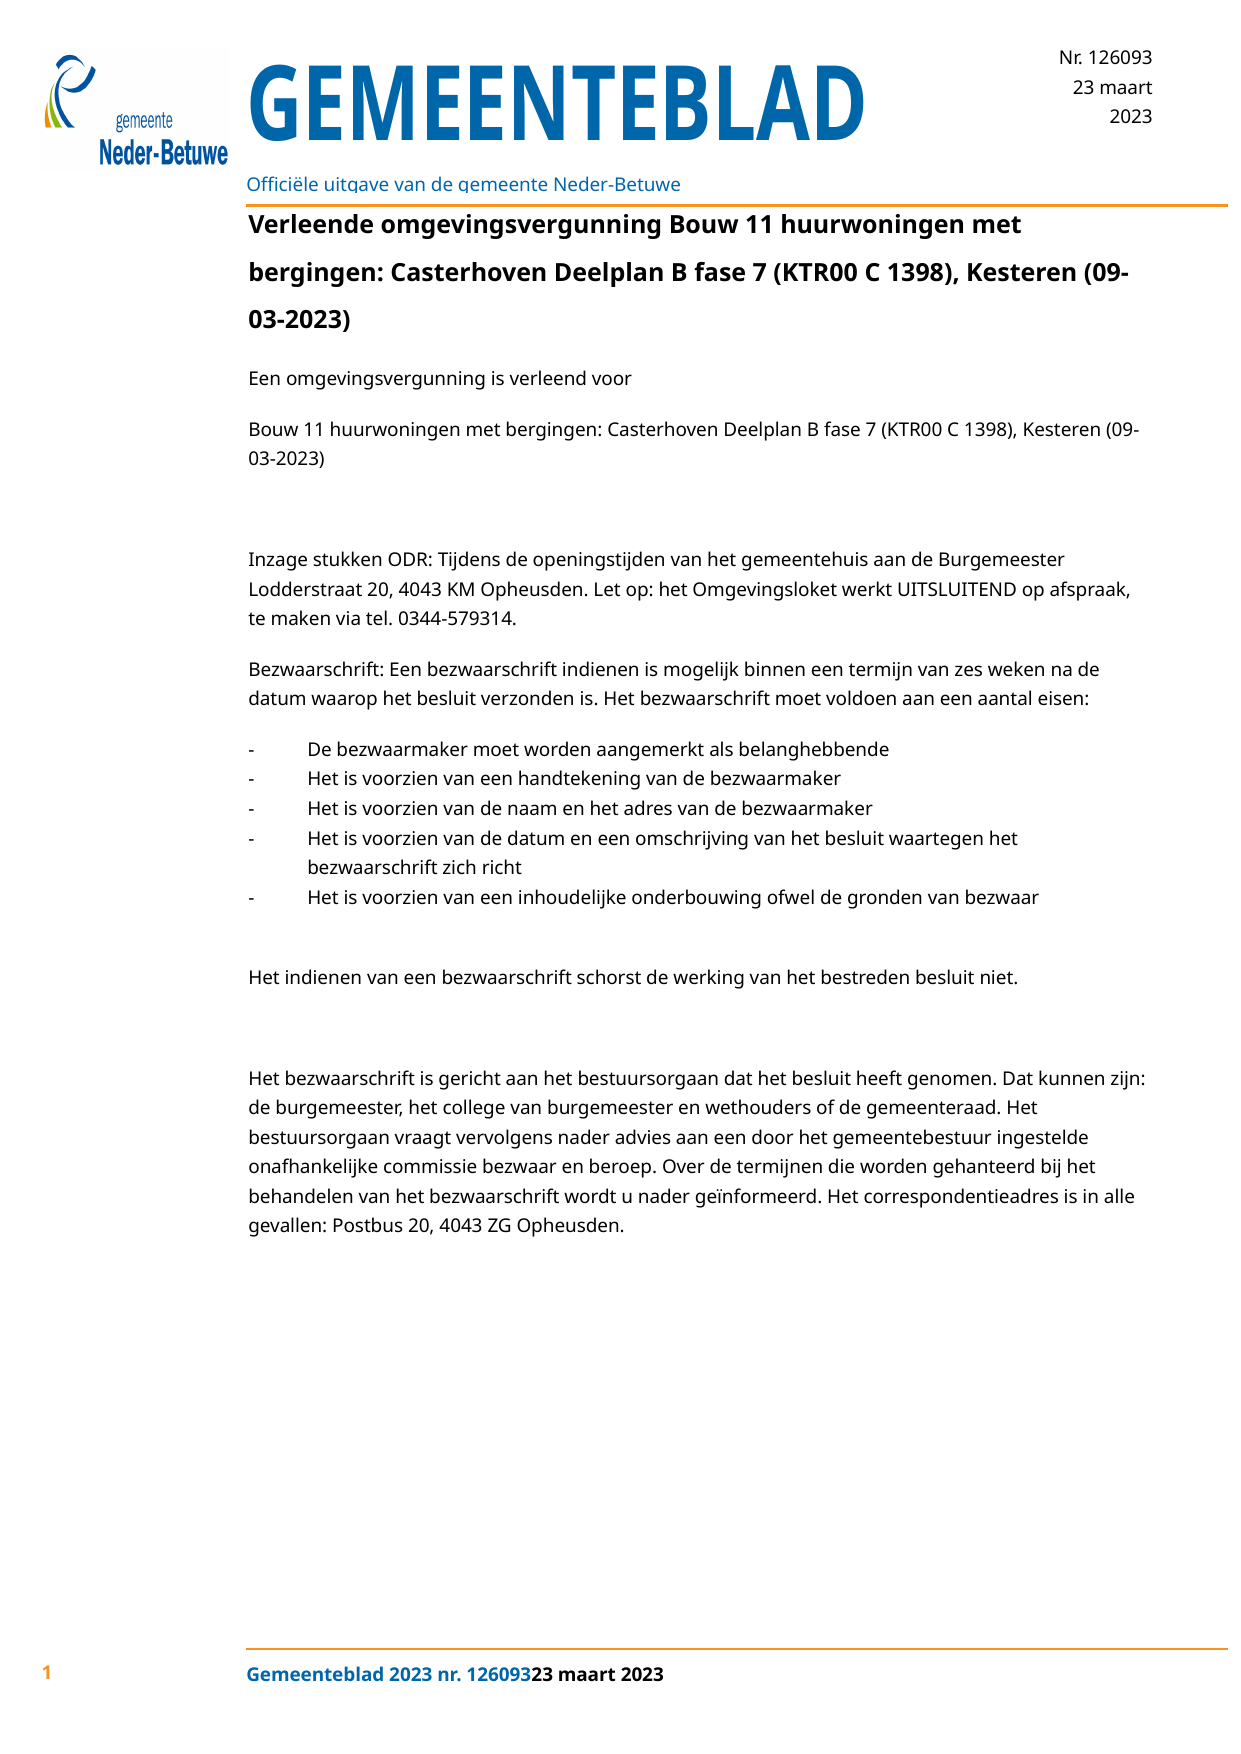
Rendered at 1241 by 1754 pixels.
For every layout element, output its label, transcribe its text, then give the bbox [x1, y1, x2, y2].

text Een omgevingsvergunning is verleend voor [248, 366, 1152, 391]
list Het is voorzien van een handtekening van de bezwaarmaker [248, 766, 1152, 791]
text Bezwaarschrift: Een bezwaarschrift indienen is mogelijk binnen een termijn van zes weken na de datum waarop het besluit verzonden is. Het bezwaarschrift moet voldoen aan een aantal eisen: [248, 656, 1152, 711]
text Het indienen van een bezwaarschrift schorst de werking van het bestreden besluit niet. [248, 964, 1152, 989]
text Inzage stukken ODR: Tijdens de openingstijden van het gemeentehuis aan de Burgemeester Lodderstraat 20, 4043 KM Opheusden. Let op: het Omgevingsloket werkt UITSLUITEND op afspraak, te maken via tel. 0344-579314. [248, 546, 1152, 631]
list Het is voorzien van de naam en het adres van de bezwaarmaker [248, 795, 1152, 821]
picture [41, 47, 231, 172]
text Het bezwaarschrift is gericht aan het bestuursorgaan dat het besluit heeft genomen. Dat kunnen zijn: de burgemeester, het college van burgemeester en wethouders of de gemeenteraad. Het bestuursorgaan vraagt vervolgens nader advies aan een door het gemeentebestuur ingestelde onafhankelijke commissie bezwaar en beroep. Over de termijnen die worden gehanteerd bij het behandelen van het bezwaarschrift wordt u nader geïnformeerd. Het correspondentieadres is in alle gevallen: Postbus 20, 4043 ZG Opheusden. [248, 1065, 1152, 1238]
list Het is voorzien van een inhoudelijke onderbouwing ofwel de gronden van bezwaar [248, 884, 1152, 909]
list De bezwaarmaker moet worden aangemerkt als belanghebbende [248, 736, 1152, 762]
text Verleende omgevingsvergunning Bouw 11 huurwoningen met bergingen: Casterhoven Deelplan B fase 7 (KTR00 C 1398), Kesteren (09-03-2023) [248, 207, 1152, 336]
list Het is voorzien van de datum en een omschrijving van het besluit waartegen het bezwaarschrift zich richt [248, 825, 1152, 880]
text Bouw 11 huurwoningen met bergingen: Casterhoven Deelplan B fase 7 (KTR00 C 1398), Kesteren (09-03-2023) [248, 416, 1152, 471]
